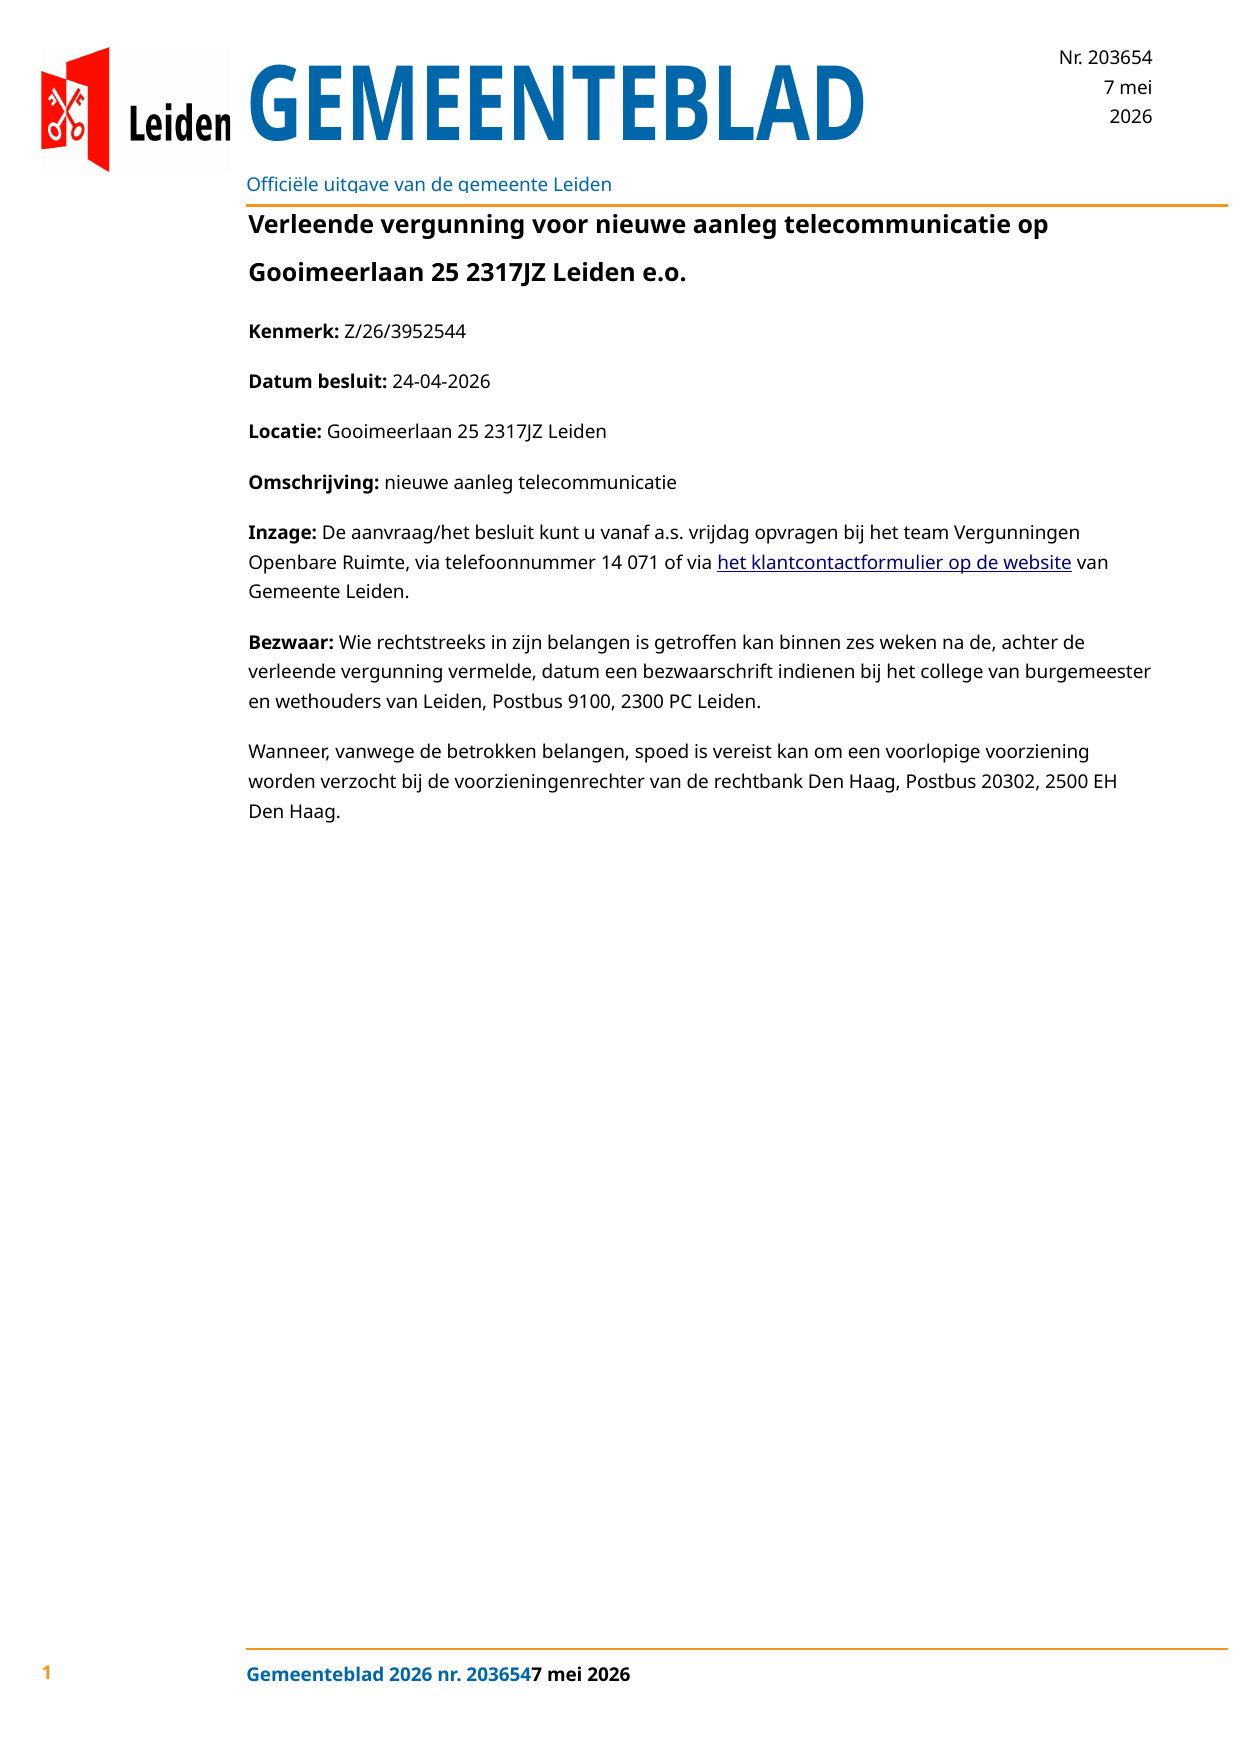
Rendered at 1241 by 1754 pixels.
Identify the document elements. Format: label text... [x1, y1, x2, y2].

text Omschrijving: nieuwe aanleg telecommunicatie [248, 469, 1152, 495]
text Wanneer, vanwege de betrokken belangen, spoed is vereist kan om een voorlopige voorziening worden verzocht bij de voorzieningenrechter van de rechtbank Den Haag, Postbus 20302, 2500 EH Den Haag. [248, 739, 1152, 824]
text Datum besluit: 24-04-2026 [248, 368, 1152, 394]
text Inzage: De aanvraag/het besluit kunt u vanaf a.s. vrijdag opvragen bij het team Vergunningen Openbare Ruimte, via telefoonnummer 14 071 of via het klantcontactformulier op de website van Gemeente Leiden. [248, 519, 1152, 604]
text Bezwaar: Wie rechtstreeks in zijn belangen is getroffen kan binnen zes weken na de, achter de verleende vergunning vermelde, datum een bezwaarschrift indienen bij het college van burgemeester en wethouders van Leiden, Postbus 9100, 2300 PC Leiden. [248, 629, 1152, 714]
text Kenmerk: Z/26/3952544 [248, 318, 1152, 344]
text Verleende vergunning voor nieuwe aanleg telecommunicatie op Gooimeerlaan 25 2317JZ Leiden e.o. [248, 207, 1152, 288]
text Locatie: Gooimeerlaan 25 2317JZ Leiden [248, 419, 1152, 444]
picture [41, 47, 231, 172]
